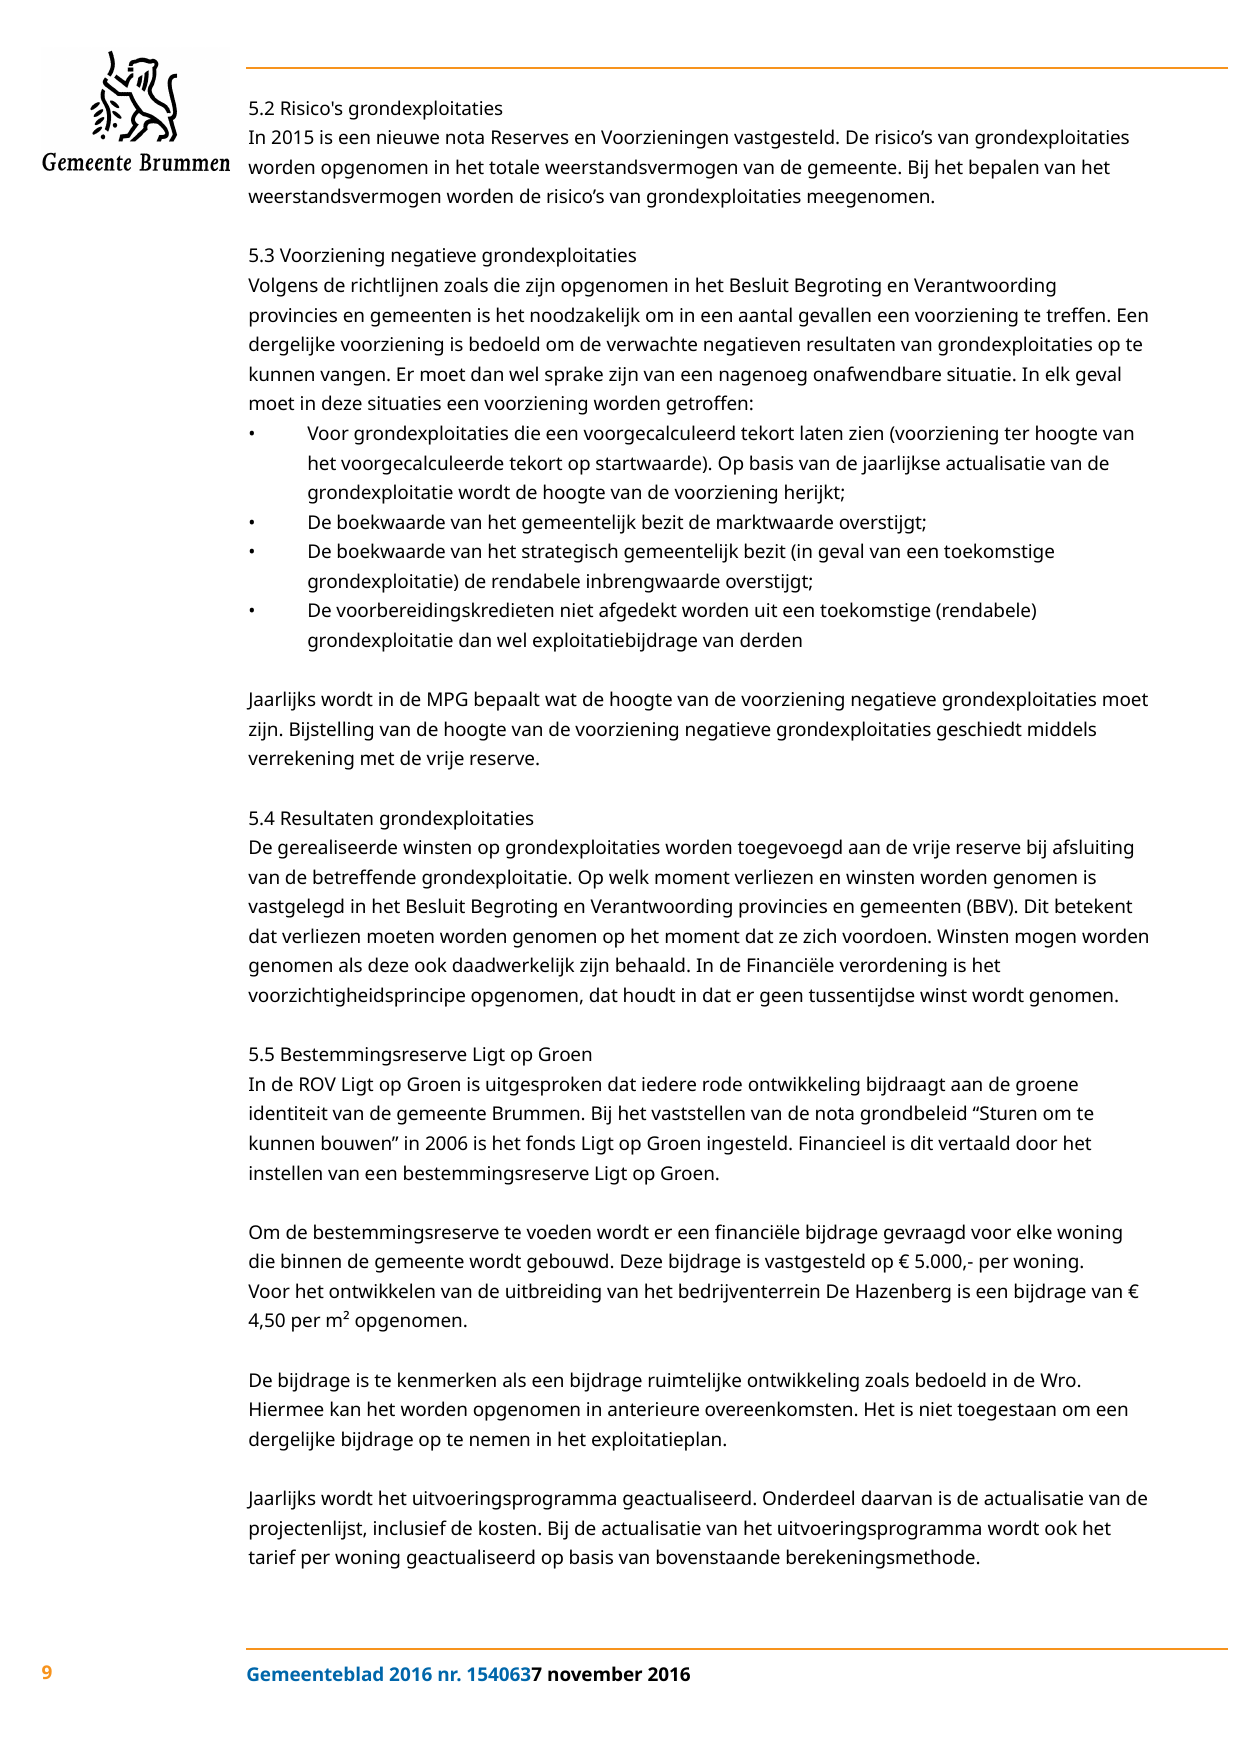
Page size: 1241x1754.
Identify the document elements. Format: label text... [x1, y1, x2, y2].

text 5.5 Bestemmingsreserve Ligt op Groen [248, 1041, 1152, 1067]
text Voor het ontwikkelen van de uitbreiding van het bedrijventerrein De Hazenberg is een bijdrage van € 4,50 per m² opgenomen. [248, 1278, 1152, 1333]
text De gerealiseerde winsten op grondexploitaties worden toegevoegd aan de vrije reserve bij afsluiting van de betreffende grondexploitatie. Op welk moment verliezen en winsten worden genomen is vastgelegd in het Besluit Begroting en Verantwoording provincies en gemeenten (BBV). Dit betekent dat verliezen moeten worden genomen op het moment dat ze zich voordoen. Winsten mogen worden genomen als deze ook daadwerkelijk zijn behaald. In de Financiële verordening is het voorzichtigheidsprincipe opgenomen, dat houdt in dat er geen tussentijdse winst wordt genomen. [248, 834, 1152, 1008]
list Voor grondexploitaties die een voorgecalculeerd tekort laten zien (voorziening ter hoogte van het voorgecalculeerde tekort op startwaarde). Op basis van de jaarlijkse actualisatie van de grondexploitatie wordt de hoogte van de voorziening herijkt; [248, 420, 1152, 505]
text Jaarlijks wordt in de MPG bepaalt wat de hoogte van de voorziening negatieve grondexploitaties moet zijn. Bijstelling van de hoogte van de voorziening negatieve grondexploitaties geschiedt middels verrekening met de vrije reserve. [248, 686, 1152, 771]
picture [41, 47, 231, 172]
text Volgens de richtlijnen zoals die zijn opgenomen in het Besluit Begroting en Verantwoording provincies en gemeenten is het noodzakelijk om in een aantal gevallen een voorziening te treffen. Een dergelijke voorziening is bedoeld om de verwachte negatieven resultaten van grondexploitaties op te kunnen vangen. Er moet dan wel sprake zijn van een nagenoeg onafwendbare situatie. In elk geval moet in deze situaties een voorziening worden getroffen: [248, 272, 1152, 416]
list De boekwaarde van het strategisch gemeentelijk bezit (in geval van een toekomstige grondexploitatie) de rendabele inbrengwaarde overstijgt; [248, 538, 1152, 594]
text Jaarlijks wordt het uitvoeringsprogramma geactualiseerd. Onderdeel daarvan is de actualisatie van de projectenlijst, inclusief de kosten. Bij de actualisatie van het uitvoeringsprogramma wordt ook het tarief per woning geactualiseerd op basis van bovenstaande berekeningsmethode. [248, 1485, 1152, 1570]
text 5.2 Risico's grondexploitaties [248, 95, 1152, 121]
text In de ROV Ligt op Groen is uitgesproken dat iedere rode ontwikkeling bijdraagt aan de groene identiteit van de gemeente Brummen. Bij het vaststellen van de nota grondbeleid “Sturen om te kunnen bouwen” in 2006 is het fonds Ligt op Groen ingesteld. Financieel is dit vertaald door het instellen van een bestemmingsreserve Ligt op Groen. [248, 1071, 1152, 1186]
list De voorbereidingskredieten niet afgedekt worden uit een toekomstige (rendabele) grondexploitatie dan wel exploitatiebijdrage van derden [248, 598, 1152, 653]
text In 2015 is een nieuwe nota Reserves en Voorzieningen vastgesteld. De risico’s van grondexploitaties worden opgenomen in het totale weerstandsvermogen van de gemeente. Bij het bepalen van het weerstandsvermogen worden de risico’s van grondexploitaties meegenomen. [248, 124, 1152, 209]
list De boekwaarde van het gemeentelijk bezit de marktwaarde overstijgt; [248, 509, 1152, 535]
text Om de bestemmingsreserve te voeden wordt er een financiële bijdrage gevraagd voor elke woning die binnen de gemeente wordt gebouwd. Deze bijdrage is vastgesteld op € 5.000,- per woning. [248, 1219, 1152, 1274]
text 5.4 Resultaten grondexploitaties [248, 805, 1152, 831]
text 5.3 Voorziening negatieve grondexploitaties [248, 243, 1152, 268]
text De bijdrage is te kenmerken als een bijdrage ruimtelijke ontwikkeling zoals bedoeld in de Wro. Hiermee kan het worden opgenomen in anterieure overeenkomsten. Het is niet toegestaan om een dergelijke bijdrage op te nemen in het exploitatieplan. [248, 1367, 1152, 1452]
